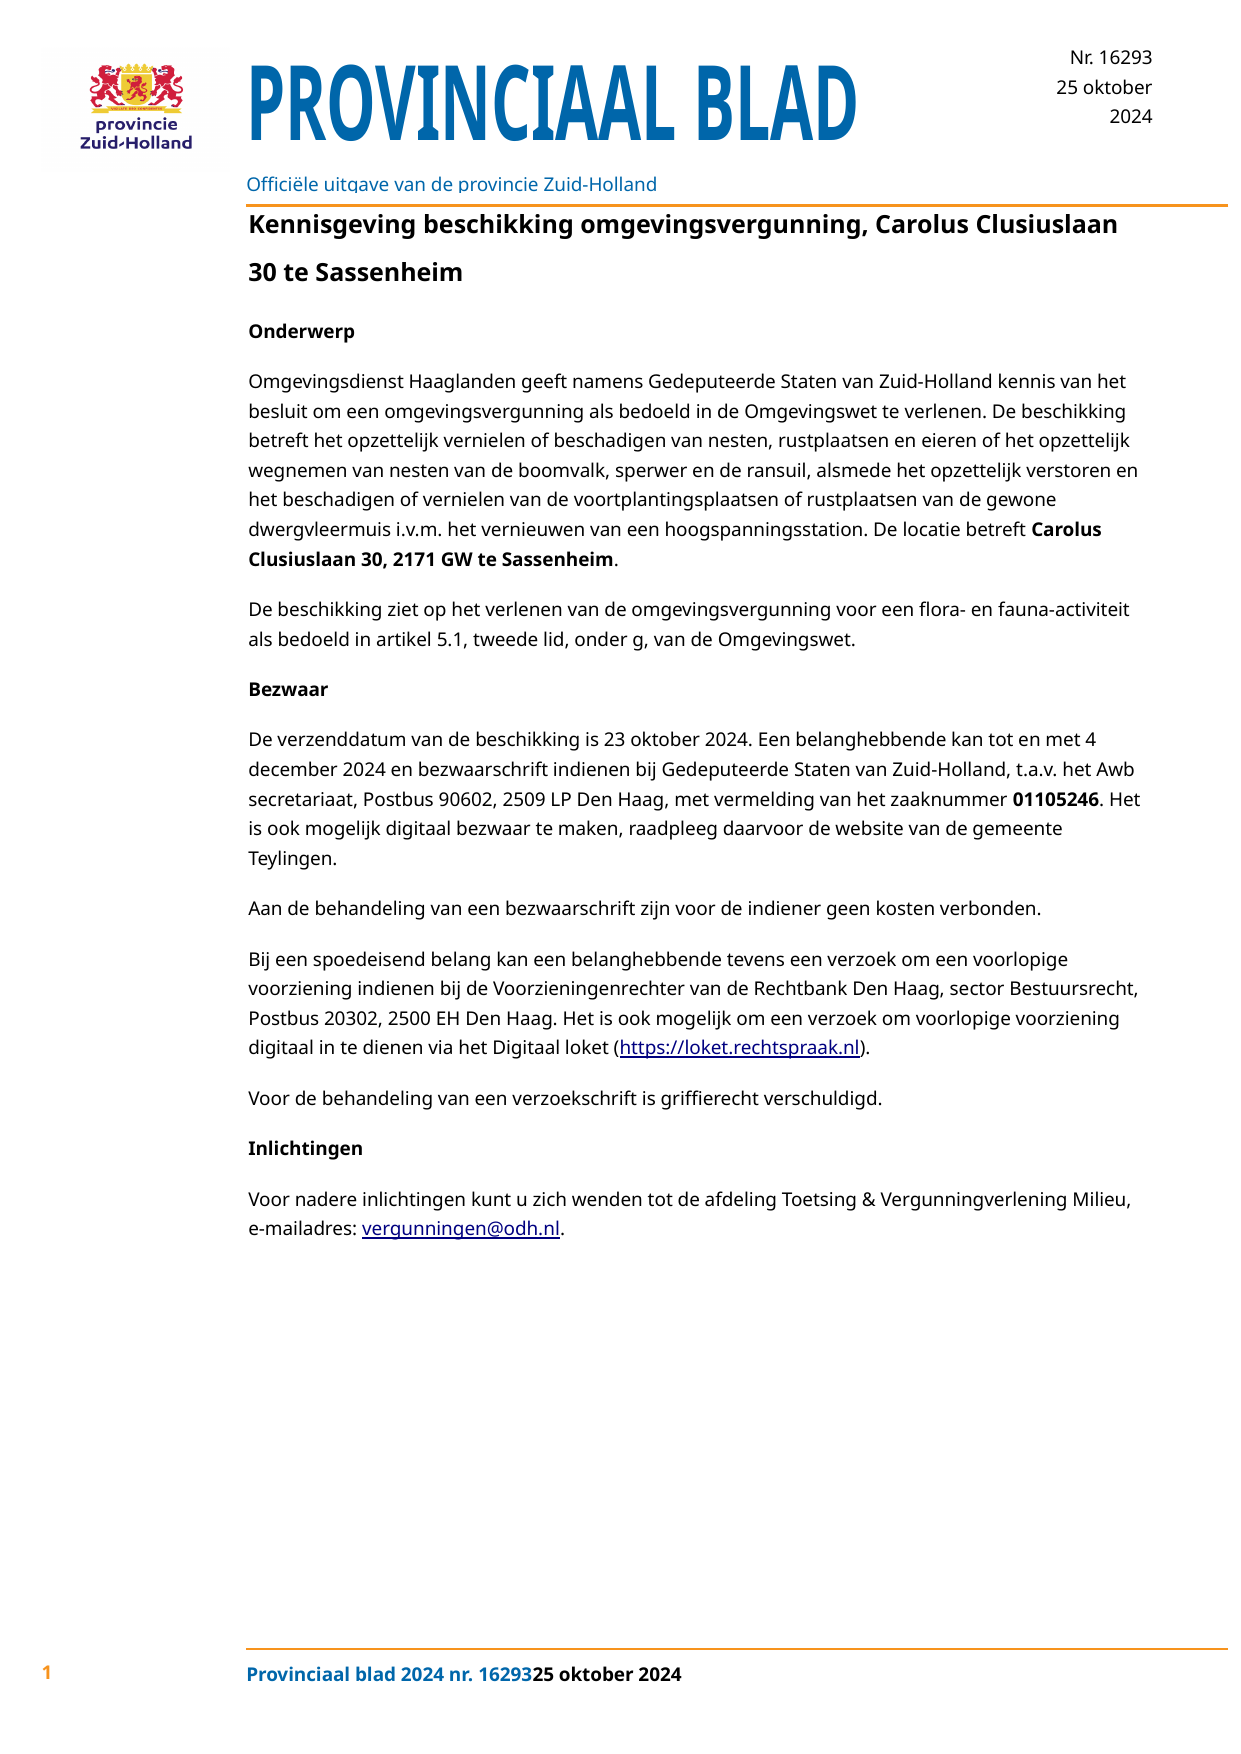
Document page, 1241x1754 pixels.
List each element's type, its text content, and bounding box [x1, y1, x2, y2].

text Inlichtingen [248, 1135, 1152, 1161]
text Bezwaar [248, 676, 1152, 702]
text Onderwerp [248, 318, 1152, 344]
text Omgevingsdienst Haaglanden geeft namens Gedeputeerde Staten van Zuid-Holland kennis van het besluit om een omgevingsvergunning als bedoeld in de Omgevingswet te verlenen. De beschikking betreft het opzettelijk vernielen of beschadigen van nesten, rustplaatsen en eieren of het opzettelijk wegnemen van nesten van de boomvalk, sperwer en de ransuil, alsmede het opzettelijk verstoren en het beschadigen of vernielen van de voortplantingsplaatsen of rustplaatsen van de gewone dwergvleermuis i.v.m. het vernieuwen van een hoogspanningsstation. De locatie betreft Carolus Clusiuslaan 30, 2171 GW te Sassenheim. [248, 368, 1152, 572]
text Voor nadere inlichtingen kunt u zich wenden tot de afdeling Toetsing & Vergunningverlening Milieu, e-mailadres: vergunningen@odh.nl. [248, 1186, 1152, 1241]
text Bij een spoedeisend belang kan een belanghebbende tevens een verzoek om een voorlopige voorziening indienen bij de Voorzieningenrechter van de Rechtbank Den Haag, sector Bestuursrecht, Postbus 20302, 2500 EH Den Haag. Het is ook mogelijk om een verzoek om voorlopige voorziening digitaal in te dienen via het Digitaal loket (https://loket.rechtspraak.nl). [248, 946, 1152, 1060]
text De verzenddatum van de beschikking is 23 oktober 2024. Een belanghebbende kan tot en met 4 december 2024 en bezwaarschrift indienen bij Gedeputeerde Staten van Zuid-Holland, t.a.v. het Awb secretariaat, Postbus 90602, 2509 LP Den Haag, met vermelding van het zaaknummer 01105246. Het is ook mogelijk digitaal bezwaar te maken, raadpleeg daarvoor de website van de gemeente Teylingen. [248, 727, 1152, 871]
text Kennisgeving beschikking omgevingsvergunning, Carolus Clusiuslaan 30 te Sassenheim [248, 207, 1152, 288]
text Aan de behandeling van een bezwaarschrift zijn voor de indiener geen kosten verbonden. [248, 895, 1152, 921]
text De beschikking ziet op het verlenen van de omgevingsvergunning voor een flora- en fauna-activiteit als bedoeld in artikel 5.1, tweede lid, onder g, van de Omgevingswet. [248, 596, 1152, 652]
picture [41, 47, 231, 172]
text Voor de behandeling van een verzoekschrift is griffierecht verschuldigd. [248, 1085, 1152, 1111]
